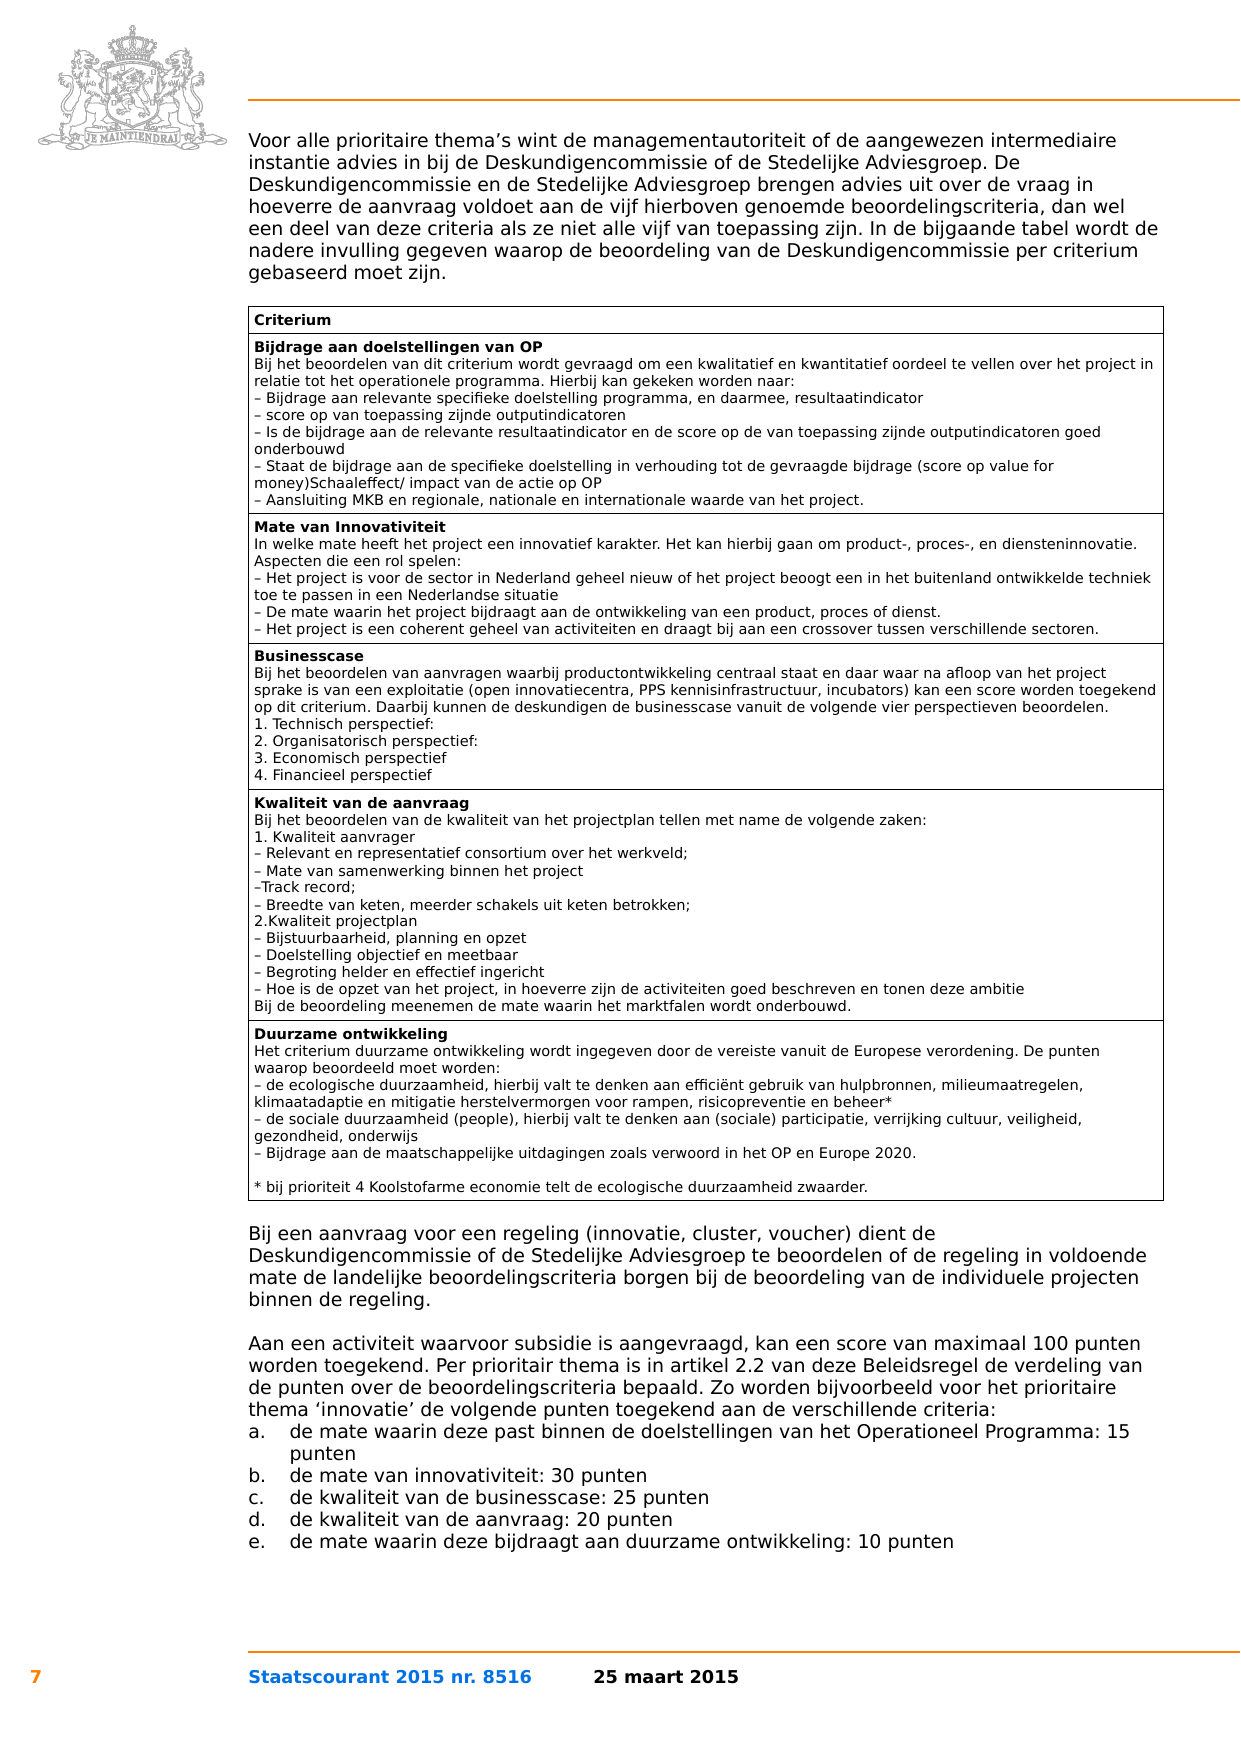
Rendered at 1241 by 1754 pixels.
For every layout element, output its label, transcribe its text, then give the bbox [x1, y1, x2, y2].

text a. de mate waarin deze past binnen de doelstellingen van het Operationeel Programma: 15 punten [248, 1421, 1163, 1465]
table_cell Duurzame ontwikkeling Het criterium duurzame ontwikkeling wordt ingegeven door de vereiste vanuit de Europese verordening. De punten waarop beoordeeld moet worden: – de ecologische duurzaamheid, hierbij valt te denken aan efficiënt gebruik van hulpbronnen, milieumaatregelen, klimaatadaptie en mitigatie herstelvermorgen voor rampen, risicopreventie en beheer* – de sociale duurzaamheid (people), hierbij valt te denken aan (sociale) participatie, verrijking cultuur, veiligheid, gezondheid, onderwijs – Bijdrage aan de maatschappelijke uitdagingen zoals verwoord in het OP en Europe 2020. [249, 1021, 1163, 1161]
text d. de kwaliteit van de aanvraag: 20 punten [248, 1509, 1163, 1531]
table_cell Mate van Innovativiteit In welke mate heeft het project een innovatief karakter. Het kan hierbij gaan om product-, proces-, en diensteninnovatie. Aspecten die een rol spelen: – Het project is voor de sector in Nederland geheel nieuw of het project beoogt een in het buitenland ontwikkelde techniek toe te passen in een Nederlandse situatie – De mate waarin het project bijdraagt aan de ontwikkeling van een product, proces of dienst. – Het project is een coherent geheel van activiteiten en draagt bij aan een crossover tussen verschillende sectoren. [249, 514, 1163, 642]
table_cell Kwaliteit van de aanvraag Bij het beoordelen van de kwaliteit van het projectplan tellen met name de volgende zaken: 1. Kwaliteit aanvrager – Relevant en representatief consortium over het werkveld; – Mate van samenwerking binnen het project –Track record; – Breedte van keten, meerder schakels uit keten betrokken; 2.Kwaliteit projectplan – Bijstuurbaarheid, planning en opzet – Doelstelling objectief en meetbaar – Begroting helder en effectief ingericht – Hoe is de opzet van het project, in hoeverre zijn de activiteiten goed beschreven en tonen deze ambitie Bij de beoordeling meenemen de mate waarin het marktfalen wordt onderbouwd. [249, 790, 1163, 1020]
text b. de mate van innovativiteit: 30 punten [248, 1465, 1163, 1487]
text e. de mate waarin deze bijdraagt aan duurzame ontwikkeling: 10 punten [248, 1531, 1163, 1553]
text Aan een activiteit waarvoor subsidie is aangevraagd, kan een score van maximaal 100 punten worden toegekend. Per prioritair thema is in artikel 2.2 van deze Beleidsregel de verdeling van de punten over de beoordelingscriteria bepaald. Zo worden bijvoorbeeld voor het prioritaire thema ‘innovatie’ de volgende punten toegekend aan de verschillende criteria: [248, 1333, 1163, 1421]
table_cell * bij prioriteit 4 Koolstofarme economie telt de ecologische duurzaamheid zwaarder. [249, 1179, 1163, 1200]
table_cell [249, 1161, 1163, 1178]
text Bij een aanvraag voor een regeling (innovatie, cluster, voucher) dient de Deskundigencommissie of de Stedelijke Adviesgroep te beoordelen of de regeling in voldoende mate de landelijke beoordelingscriteria borgen bij de beoordeling van de individuele projecten binnen de regeling. [248, 1223, 1163, 1311]
table_header Criterium [249, 307, 1163, 333]
table_cell Bijdrage aan doelstellingen van OP Bij het beoordelen van dit criterium wordt gevraagd om een kwalitatief en kwantitatief oordeel te vellen over het project in relatie tot het operationele programma. Hierbij kan gekeken worden naar: – Bijdrage aan relevante specifieke doelstelling programma, en daarmee, resultaatindicator – score op van toepassing zijnde outputindicatoren – Is de bijdrage aan de relevante resultaatindicator en de score op de van toepassing zijnde outputindicatoren goed onderbouwd – Staat de bijdrage aan de specifieke doelstelling in verhouding tot de gevraagde bijdrage (score op value for money)Schaaleffect/ impact van de actie op OP – Aansluiting MKB en regionale, nationale en internationale waarde van het project. [249, 334, 1163, 513]
text Voor alle prioritaire thema’s wint de managementautoriteit of de aangewezen intermediaire instantie advies in bij de Deskundigencommissie of de Stedelijke Adviesgroep. De Deskundigencommissie en de Stedelijke Adviesgroep brengen advies uit over de vraag in hoeverre de aanvraag voldoet aan de vijf hierboven genoemde beoordelingscriteria, dan wel een deel van deze criteria als ze niet alle vijf van toepassing zijn. In de bijgaande tabel wordt de nadere invulling gegeven waarop de beoordeling van de Deskundigencommissie per criterium gebaseerd moet zijn. [248, 130, 1163, 284]
picture [38, 25, 227, 150]
text c. de kwaliteit van de businesscase: 25 punten [248, 1487, 1163, 1509]
table_cell Businesscase Bij het beoordelen van aanvragen waarbij productontwikkeling centraal staat en daar waar na afloop van het project sprake is van een exploitatie (open innovatiecentra, PPS kennisinfrastructuur, incubators) kan een score worden toegekend op dit criterium. Daarbij kunnen de deskundigen de businesscase vanuit de volgende vier perspectieven beoordelen. 1. Technisch perspectief: 2. Organisatorisch perspectief: 3. Economisch perspectief 4. Financieel perspectief [249, 644, 1163, 789]
